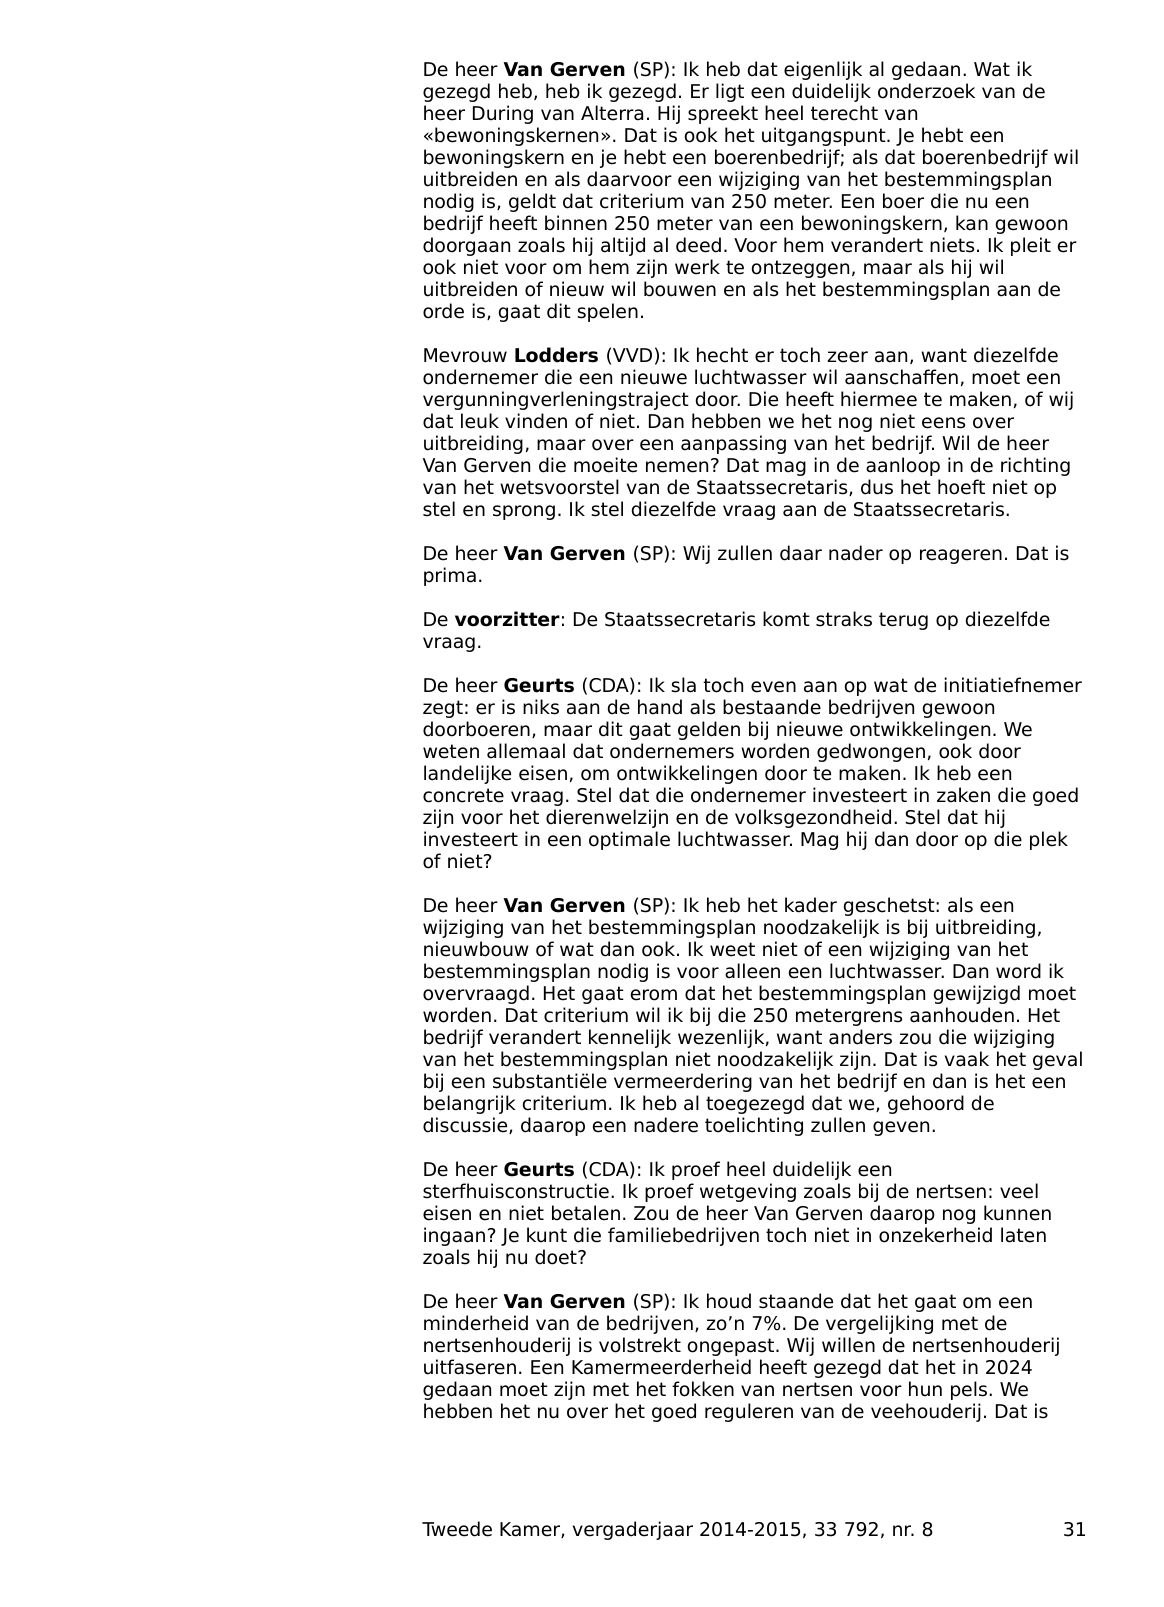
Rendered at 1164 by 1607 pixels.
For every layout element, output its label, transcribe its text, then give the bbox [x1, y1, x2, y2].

text De heer Geurts (CDA): Ik proef heel duidelijk een sterfhuisconstructie. Ik proef wetgeving zoals bij de nertsen: veel eisen en niet betalen. Zou de heer Van Gerven daarop nog kunnen ingaan? Je kunt die familiebedrijven toch niet in onzekerheid laten zoals hij nu doet? [422, 1159, 1087, 1269]
text De heer Van Gerven (SP): Ik heb het kader geschetst: als een wijziging van het bestemmingsplan noodzakelijk is bij uitbreiding, nieuwbouw of wat dan ook. Ik weet niet of een wijziging van het bestemmingsplan nodig is voor alleen een luchtwasser. Dan word ik overvraagd. Het gaat erom dat het bestemmingsplan gewijzigd moet worden. Dat criterium wil ik bij die 250 metergrens aanhouden. Het bedrijf verandert kennelijk wezenlijk, want anders zou die wijziging van het bestemmingsplan niet noodzakelijk zijn. Dat is vaak het geval bij een substantiële vermeerdering van het bedrijf en dan is het een belangrijk criterium. Ik heb al toegezegd dat we, gehoord de discussie, daarop een nadere toelichting zullen geven. [422, 895, 1087, 1137]
text Mevrouw Lodders (VVD): Ik hecht er toch zeer aan, want diezelfde ondernemer die een nieuwe luchtwasser wil aanschaffen, moet een vergunningverleningstraject door. Die heeft hiermee te maken, of wij dat leuk vinden of niet. Dan hebben we het nog niet eens over uitbreiding, maar over een aanpassing van het bedrijf. Wil de heer Van Gerven die moeite nemen? Dat mag in de aanloop in de richting van het wetsvoorstel van de Staatssecretaris, dus het hoeft niet op stel en sprong. Ik stel diezelfde vraag aan de Staatssecretaris. [422, 345, 1087, 521]
text De heer Van Gerven (SP): Ik houd staande dat het gaat om een minderheid van de bedrijven, zo’n 7%. De vergelijking met de nertsenhouderij is volstrekt ongepast. Wij willen de nertsenhouderij uitfaseren. Een Kamermeerderheid heeft gezegd dat het in 2024 gedaan moet zijn met het fokken van nertsen voor hun pels. We hebben het nu over het goed reguleren van de veehouderij. Dat is [422, 1291, 1087, 1423]
text De voorzitter: De Staatssecretaris komt straks terug op diezelfde vraag. [422, 609, 1087, 653]
text De heer Van Gerven (SP): Ik heb dat eigenlijk al gedaan. Wat ik gezegd heb, heb ik gezegd. Er ligt een duidelijk onderzoek van de heer During van Alterra. Hij spreekt heel terecht van «bewoningskernen». Dat is ook het uitgangspunt. Je hebt een bewoningskern en je hebt een boerenbedrijf; als dat boerenbedrijf wil uitbreiden en als daarvoor een wijziging van het bestemmingsplan nodig is, geldt dat criterium van 250 meter. Een boer die nu een bedrijf heeft binnen 250 meter van een bewoningskern, kan gewoon doorgaan zoals hij altijd al deed. Voor hem verandert niets. Ik pleit er ook niet voor om hem zijn werk te ontzeggen, maar als hij wil uitbreiden of nieuw wil bouwen en als het bestemmingsplan aan de orde is, gaat dit spelen. [422, 59, 1087, 323]
text De heer Van Gerven (SP): Wij zullen daar nader op reageren. Dat is prima. [422, 543, 1087, 587]
text De heer Geurts (CDA): Ik sla toch even aan op wat de initiatiefnemer zegt: er is niks aan de hand als bestaande bedrijven gewoon doorboeren, maar dit gaat gelden bij nieuwe ontwikkelingen. We weten allemaal dat ondernemers worden gedwongen, ook door landelijke eisen, om ontwikkelingen door te maken. Ik heb een concrete vraag. Stel dat die ondernemer investeert in zaken die goed zijn voor het dierenwelzijn en de volksgezondheid. Stel dat hij investeert in een optimale luchtwasser. Mag hij dan door op die plek of niet? [422, 675, 1087, 873]
